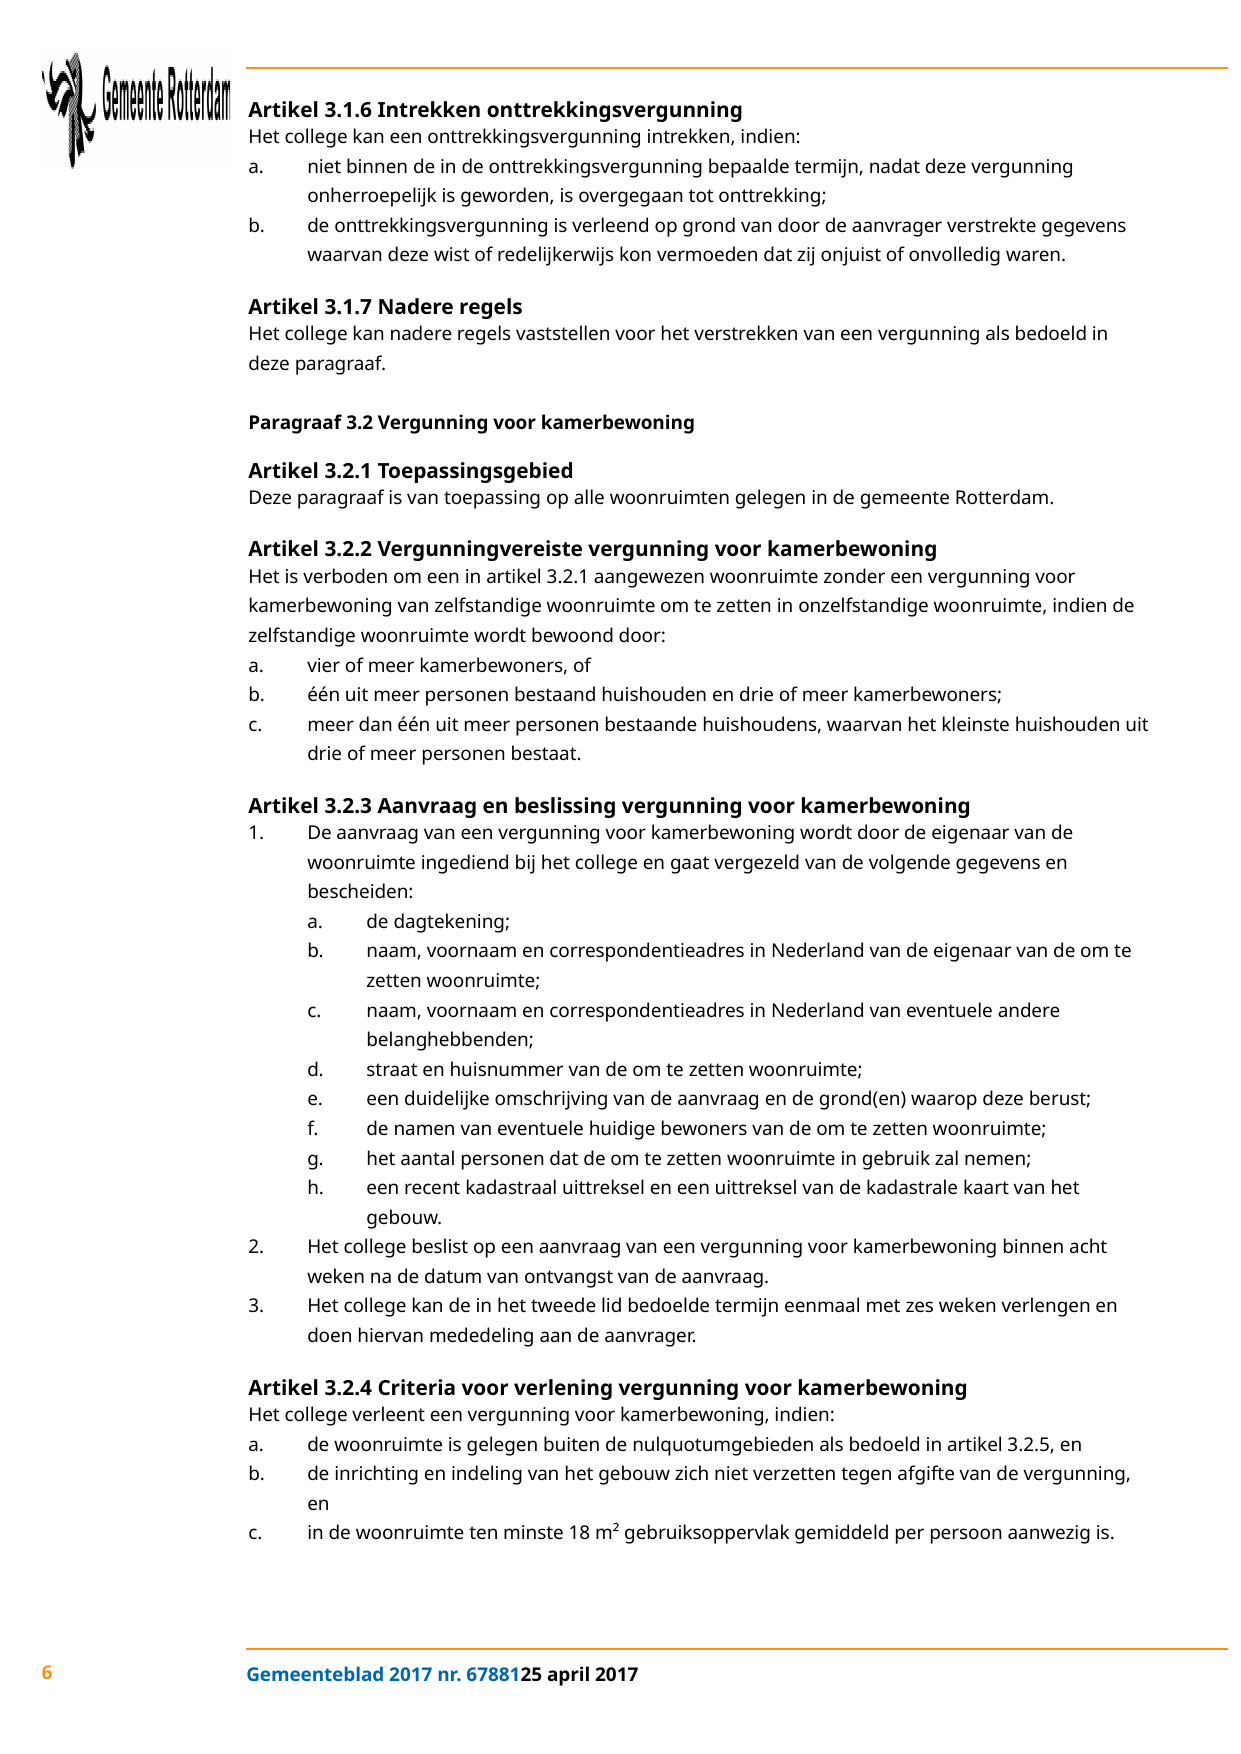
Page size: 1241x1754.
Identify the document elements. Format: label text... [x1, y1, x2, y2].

list de onttrekkingsvergunning is verleend op grond van door de aanvrager verstrekte gegevens waarvan deze wist of redelijkerwijs kon vermoeden dat zij onjuist of onvolledig waren. [248, 212, 1152, 267]
list Het college beslist op een aanvraag van een vergunning voor kamerbewoning binnen acht weken na de datum van ontvangst van de aanvraag. [248, 1233, 1152, 1289]
text Artikel 3.2.1 Toepassingsgebied [248, 456, 1152, 484]
text Paragraaf 3.2 Vergunning voor kamerbewoning [248, 409, 1152, 435]
list straat en huisnummer van de om te zetten woonruimte; [307, 1056, 1152, 1082]
text Het college verleent een vergunning voor kamerbewoning, indien: [248, 1401, 1152, 1427]
text Het is verboden om een in artikel 3.2.1 aangewezen woonruimte zonder een vergunning voor kamerbewoning van zelfstandige woonruimte om te zetten in onzelfstandige woonruimte, indien de zelfstandige woonruimte wordt bewoond door: [248, 563, 1152, 648]
list De aanvraag van een vergunning voor kamerbewoning wordt door de eigenaar van de woonruimte ingediend bij het college en gaat vergezeld van de volgende gegevens en bescheiden: [248, 819, 1152, 904]
list naam, voornaam en correspondentieadres in Nederland van eventuele andere belanghebbenden; [307, 997, 1152, 1052]
text Artikel 3.2.2 Vergunningvereiste vergunning voor kamerbewoning [248, 534, 1152, 563]
list de dagtekening; [307, 908, 1152, 934]
picture [41, 47, 231, 172]
list in de woonruimte ten minste 18 m² gebruiksoppervlak gemiddeld per persoon aanwezig is. [248, 1519, 1152, 1545]
text Deze paragraaf is van toepassing op alle woonruimten gelegen in de gemeente Rotterdam. [248, 484, 1152, 510]
list meer dan één uit meer personen bestaande huishoudens, waarvan het kleinste huishouden uit drie of meer personen bestaat. [248, 711, 1152, 766]
text Artikel 3.1.7 Nadere regels [248, 292, 1152, 320]
list een recent kadastraal uittreksel en een uittreksel van de kadastrale kaart van het gebouw. [307, 1174, 1152, 1230]
list naam, voornaam en correspondentieadres in Nederland van de eigenaar van de om te zetten woonruimte; [307, 938, 1152, 993]
text Het college kan nadere regels vaststellen voor het verstrekken van een vergunning als bedoeld in deze paragraaf. [248, 320, 1152, 376]
list de inrichting en indeling van het gebouw zich niet verzetten tegen afgifte van de vergunning, en [248, 1460, 1152, 1516]
list niet binnen de in de onttrekkingsvergunning bepaalde termijn, nadat deze vergunning onherroepelijk is geworden, is overgegaan tot onttrekking; [248, 153, 1152, 208]
list de woonruimte is gelegen buiten de nulquotumgebieden als bedoeld in artikel 3.2.5, en [248, 1431, 1152, 1456]
text Het college kan een onttrekkingsvergunning intrekken, indien: [248, 123, 1152, 149]
list vier of meer kamerbewoners, of [248, 652, 1152, 677]
text Artikel 3.1.6 Intrekken onttrekkingsvergunning [248, 95, 1152, 123]
list één uit meer personen bestaand huishouden en drie of meer kamerbewoners; [248, 681, 1152, 707]
text Artikel 3.2.4 Criteria voor verlening vergunning voor kamerbewoning [248, 1373, 1152, 1401]
list Het college kan de in het tweede lid bedoelde termijn eenmaal met zes weken verlengen en doen hiervan mededeling aan de aanvrager. [248, 1293, 1152, 1348]
list een duidelijke omschrijving van de aanvraag en de grond(en) waarop deze berust; [307, 1086, 1152, 1111]
list het aantal personen dat de om te zetten woonruimte in gebruik zal nemen; [307, 1145, 1152, 1171]
list de namen van eventuele huidige bewoners van de om te zetten woonruimte; [307, 1115, 1152, 1141]
text Artikel 3.2.3 Aanvraag en beslissing vergunning voor kamerbewoning [248, 791, 1152, 819]
